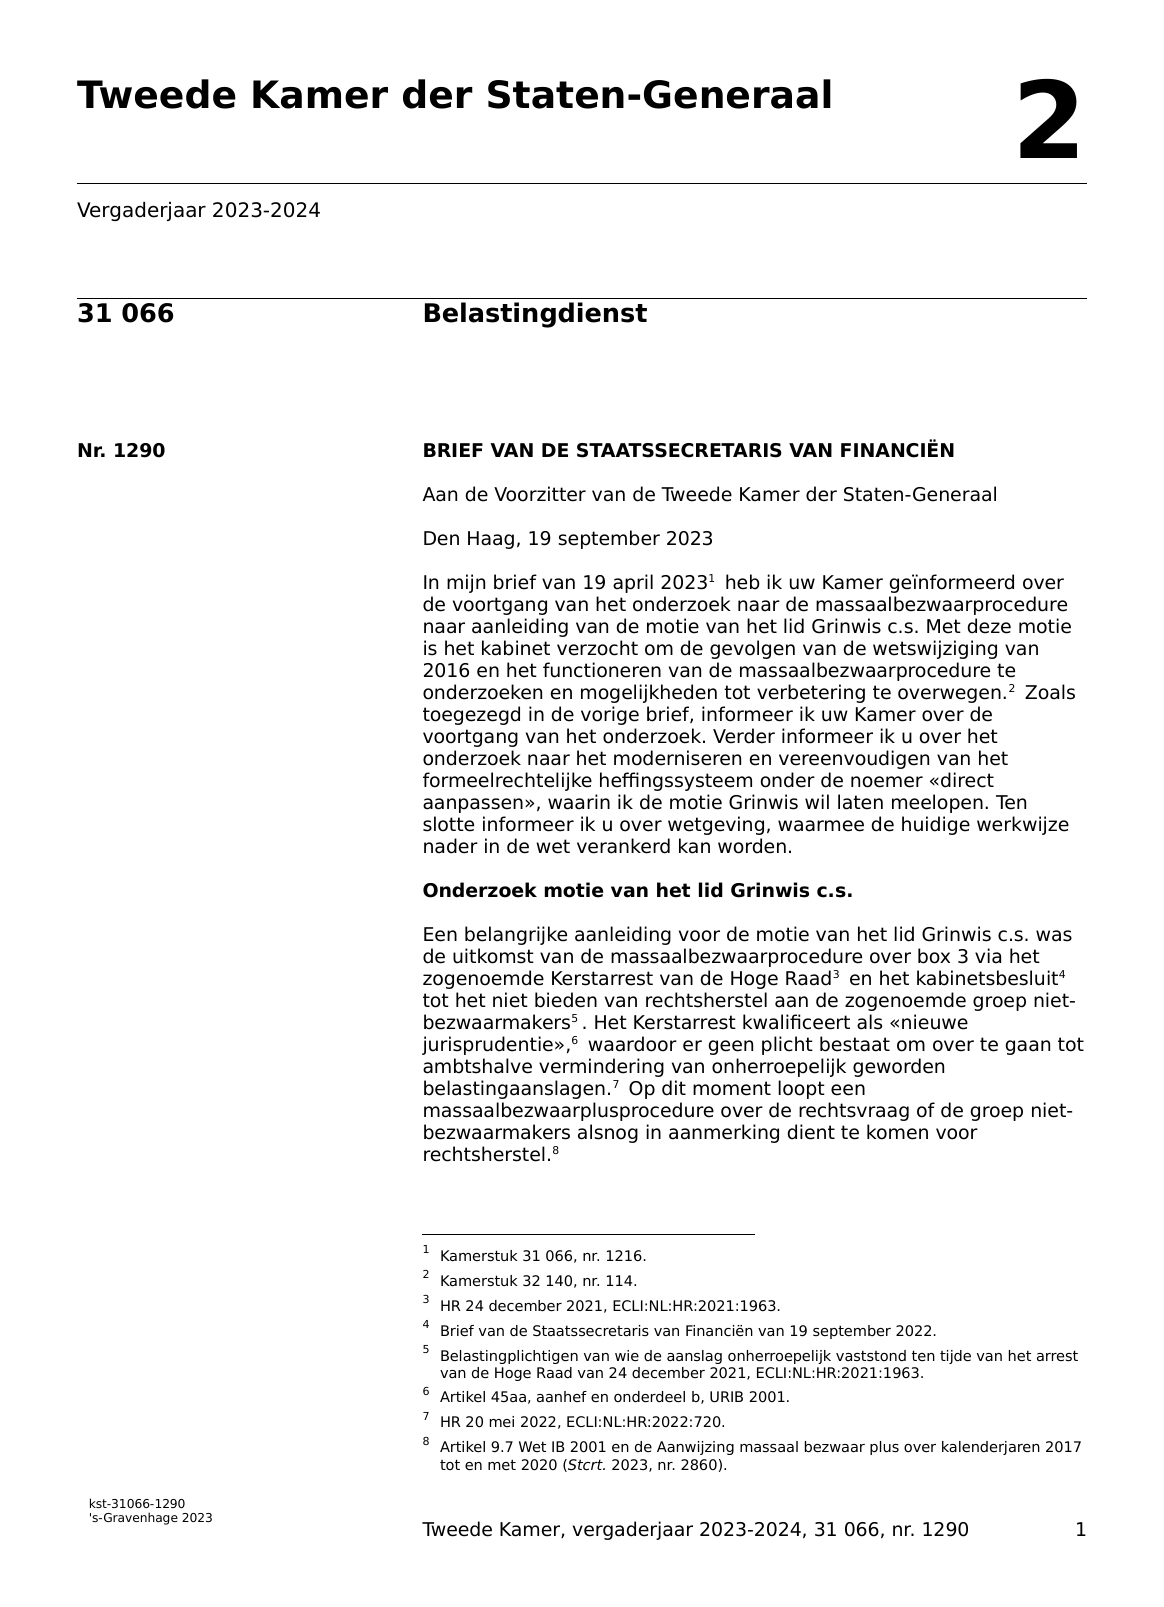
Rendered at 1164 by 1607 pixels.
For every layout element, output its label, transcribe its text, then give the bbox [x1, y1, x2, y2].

table_header 2 [886, 59, 1087, 183]
text kst-31066-1290 [88, 1497, 323, 1511]
subtitle Onderzoek motie van het lid Grinwis c.s. [422, 880, 1087, 902]
text HR 24 december 2021, ECLI:NL:HR:2021:1963. [422, 1293, 1087, 1316]
text Brief van de Staatssecretaris van Financiën van 19 september 2022. [422, 1318, 1087, 1341]
table_cell Vergaderjaar 2023-2024 [77, 184, 1087, 298]
text Kamerstuk 32 140, nr. 114. [422, 1268, 1087, 1291]
text Artikel 45aa, aanhef en onderdeel b, URIB 2001. [422, 1385, 1087, 1407]
text Belastingplichtigen van wie de aanslag onherroepelijk vaststond ten tijde van het arrest van de Hoge Raad van 24 december 2021, ECLI:NL:HR:2021:1963. [422, 1343, 1087, 1382]
text HR 20 mei 2022, ECLI:NL:HR:2022:720. [422, 1410, 1087, 1432]
text In mijn brief van 19 april 2023 heb ik uw Kamer geïnformeerd over de voortgang van het onderzoek naar de massaalbezwaarprocedure naar aanleiding van de motie van het lid Grinwis c.s. Met deze motie is het kabinet verzocht om de gevolgen van de wetswijziging van 2016 en het functioneren van de massaalbezwaarprocedure te onderzoeken en mogelijkheden tot verbetering te overwegen. Zoals toegezegd in de vorige brief, informeer ik uw Kamer over de voortgang van het onderzoek. Verder informeer ik u over het onderzoek naar het moderniseren en vereenvoudigen van het formeelrechtelijke heffingssysteem onder de noemer «direct aanpassen», waarin ik de motie Grinwis wil laten meelopen. Ten slotte informeer ik u over wetgeving, waarmee de huidige werkwijze nader in de wet verankerd kan worden. [422, 572, 1087, 858]
text Kamerstuk 31 066, nr. 1216. [422, 1243, 1087, 1266]
text Artikel 9.7 Wet IB 2001 en de Aanwijzing massaal bezwaar plus over kalenderjaren 2017 tot en met 2020 (Stcrt. 2023, nr. 2860). [422, 1435, 1087, 1474]
text Den Haag, 19 september 2023 [422, 528, 1087, 550]
text Aan de Voorzitter van de Tweede Kamer der Staten-Generaal [422, 484, 1087, 506]
subtitle Nr. 1290 BRIEF VAN DE STAATSSECRETARIS VAN FINANCIËN [77, 440, 1087, 462]
text Een belangrijke aanleiding voor de motie van het lid Grinwis c.s. was de uitkomst van de massaalbezwaarprocedure over box 3 via het zogenoemde Kerstarrest van de Hoge Raad en het kabinetsbesluit tot het niet bieden van rechtsherstel aan de zogenoemde groep niet-bezwaarmakers. Het Kerstarrest kwalificeert als «nieuwe jurisprudentie», waardoor er geen plicht bestaat om over te gaan tot ambtshalve vermindering van onherroepelijk geworden belastingaanslagen. Op dit moment loopt een massaalbezwaarplusprocedure over de rechtsvraag of de groep niet-bezwaarmakers alsnog in aanmerking dient te komen voor rechtsherstel. [422, 924, 1087, 1166]
table_header Tweede Kamer der Staten-Generaal [77, 59, 886, 183]
subtitle 31 066 Belastingdienst [77, 299, 1087, 329]
text 's-Gravenhage 2023 [88, 1511, 323, 1525]
